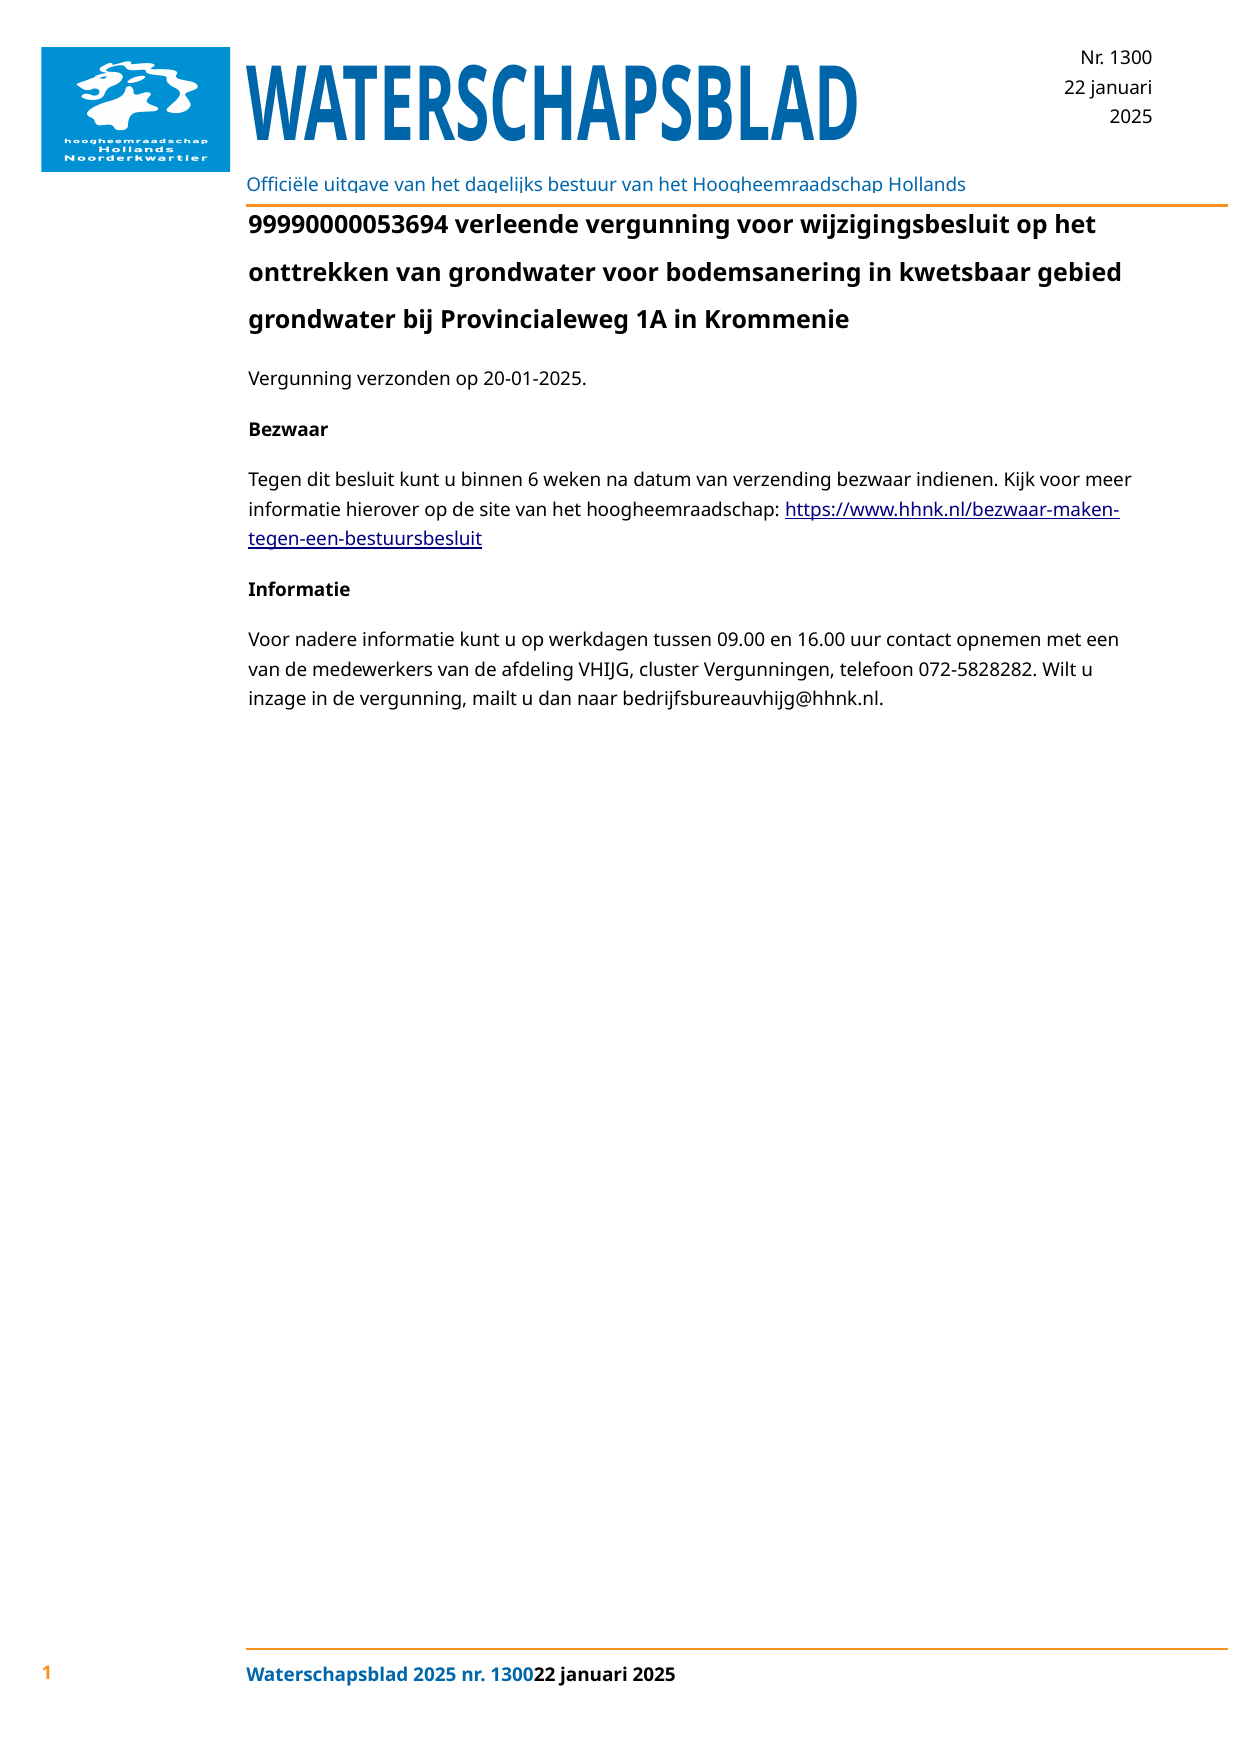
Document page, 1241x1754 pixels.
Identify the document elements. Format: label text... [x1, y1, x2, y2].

text Tegen dit besluit kunt u binnen 6 weken na datum van verzending bezwaar indienen. Kijk voor meer informatie hierover op de site van het hoogheemraadschap: https://www.hhnk.nl/bezwaar-maken-tegen-een-bestuursbesluit [248, 466, 1152, 551]
picture [88, 87, 157, 130]
text Vergunning verzonden op 20-01-2025. [248, 366, 1152, 391]
text Voor nadere informatie kunt u op werkdagen tussen 09.00 en 16.00 uur contact opnemen met een van de medewerkers van de afdeling VHIJG, cluster Vergunningen, telefoon 072-5828282. Wilt u inzage in de vergunning, mailt u dan naar bedrijfsbureauvhijg@hhnk.nl. [248, 626, 1152, 711]
text Bezwaar [248, 416, 1152, 442]
text Informatie [248, 576, 1152, 602]
picture [78, 64, 122, 99]
picture [118, 62, 197, 112]
text 99990000053694 verleende vergunning voor wijzigingsbesluit op het onttrekken van grondwater voor bodemsanering in kwetsbaar gebied grondwater bij Provincialeweg 1A in Krommenie [248, 207, 1152, 336]
picture [129, 76, 144, 82]
